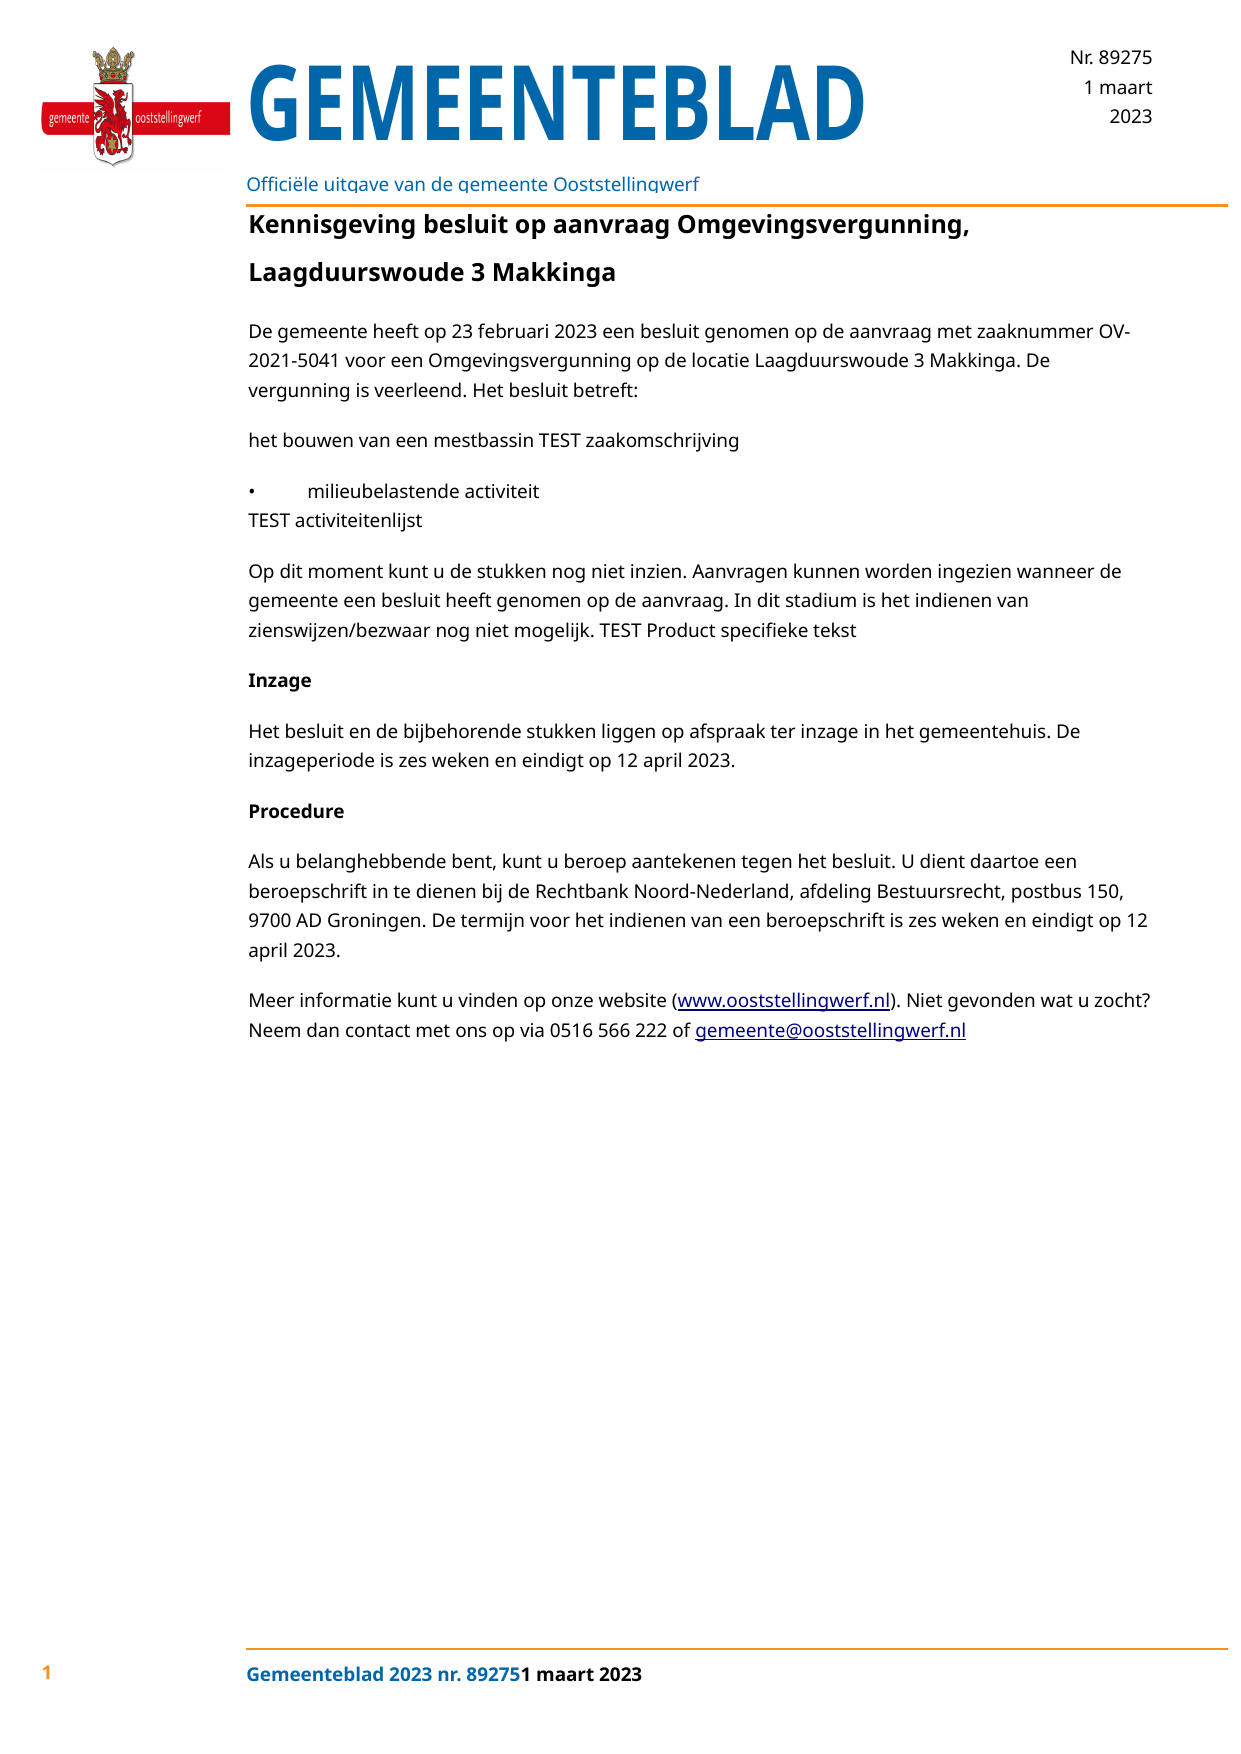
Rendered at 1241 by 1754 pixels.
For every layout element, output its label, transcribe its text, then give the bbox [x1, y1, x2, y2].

text TEST activiteitenlijst [248, 507, 1152, 533]
text De gemeente heeft op 23 februari 2023 een besluit genomen op de aanvraag met zaaknummer OV-2021-5041 voor een Omgevingsvergunning op de locatie Laagduurswoude 3 Makkinga. De vergunning is veerleend. Het besluit betreft: [248, 318, 1152, 403]
text Op dit moment kunt u de stukken nog niet inzien. Aanvragen kunnen worden ingezien wanneer de gemeente een besluit heeft genomen op de aanvraag. In dit stadium is het indienen van zienswijzen/bezwaar nog niet mogelijk. TEST Product specifieke tekst [248, 558, 1152, 643]
list milieubelastende activiteit [248, 478, 1152, 504]
text Meer informatie kunt u vinden op onze website (www.ooststellingwerf.nl). Niet gevonden wat u zocht? Neem dan contact met ons op via 0516 566 222 of gemeente@ooststellingwerf.nl [248, 987, 1152, 1043]
picture [41, 47, 231, 172]
text Het besluit en de bijbehorende stukken liggen op afspraak ter inzage in het gemeentehuis. De inzageperiode is zes weken en eindigt op 12 april 2023. [248, 718, 1152, 773]
text Als u belanghebbende bent, kunt u beroep aantekenen tegen het besluit. U dient daartoe een beroepschrift in te dienen bij de Rechtbank Noord-Nederland, afdeling Bestuursrecht, postbus 150, 9700 AD Groningen. De termijn voor het indienen van een beroepschrift is zes weken en eindigt op 12 april 2023. [248, 848, 1152, 963]
text het bouwen van een mestbassin TEST zaakomschrijving [248, 427, 1152, 453]
text Procedure [248, 798, 1152, 824]
text Inzage [248, 667, 1152, 693]
text Kennisgeving besluit op aanvraag Omgevingsvergunning, Laagduurswoude 3 Makkinga [248, 207, 1152, 288]
